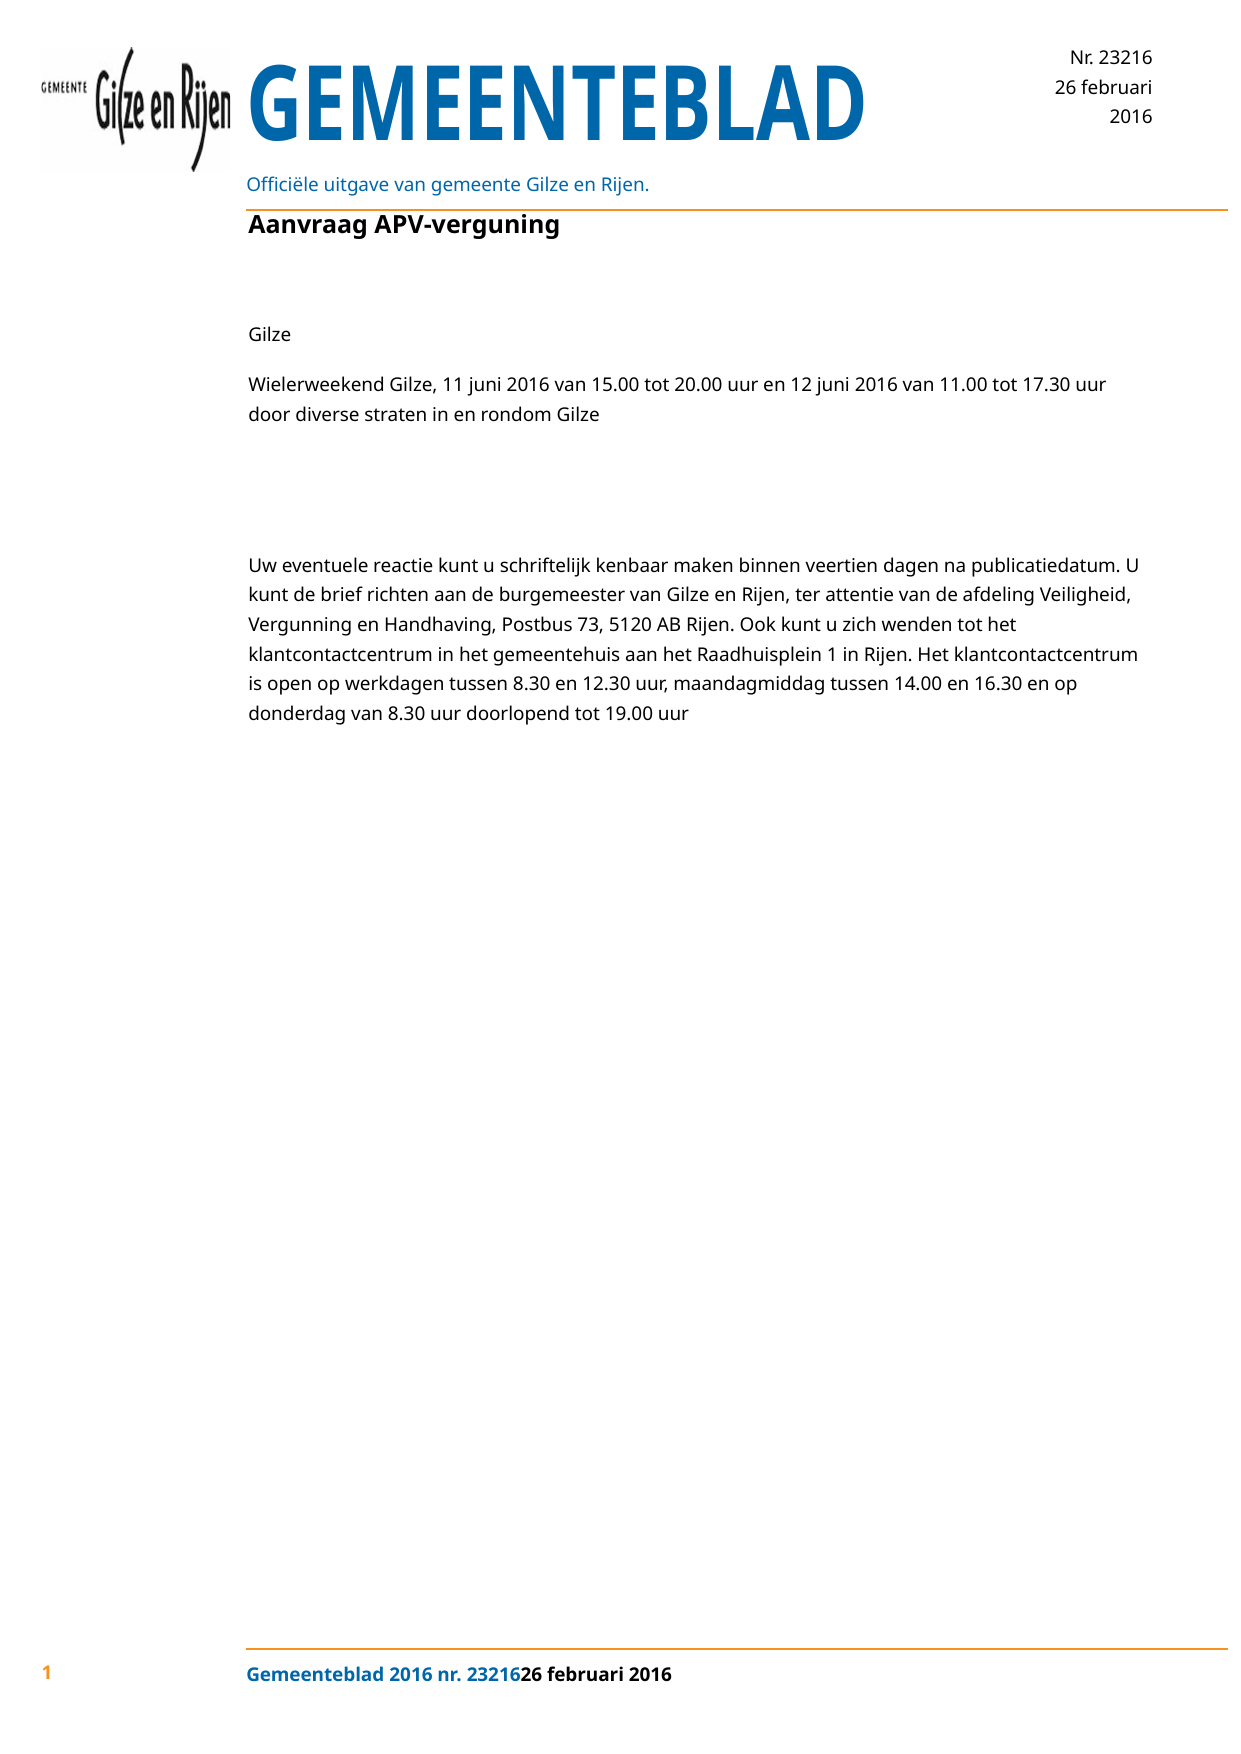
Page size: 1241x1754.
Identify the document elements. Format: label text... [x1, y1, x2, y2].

text Gilze [248, 321, 1152, 346]
picture [41, 47, 231, 172]
text Wielerweekend Gilze, 11 juni 2016 van 15.00 tot 20.00 uur en 12 juni 2016 van 11.00 tot 17.30 uur door diverse straten in en rondom Gilze [248, 371, 1152, 426]
text Aanvraag APV-verguning [248, 211, 1152, 241]
text Uw eventuele reactie kunt u schriftelijk kenbaar maken binnen veertien dagen na publicatiedatum. U kunt de brief richten aan de burgemeester van Gilze en Rijen, ter attentie van de afdeling Veiligheid, Vergunning en Handhaving, Postbus 73, 5120 AB Rijen. Ook kunt u zich wenden tot het klantcontactcentrum in het gemeentehuis aan het Raadhuisplein 1 in Rijen. Het klantcontactcentrum is open op werkdagen tussen 8.30 en 12.30 uur, maandagmiddag tussen 14.00 en 16.30 en op donderdag van 8.30 uur doorlopend tot 19.00 uur [248, 552, 1152, 726]
